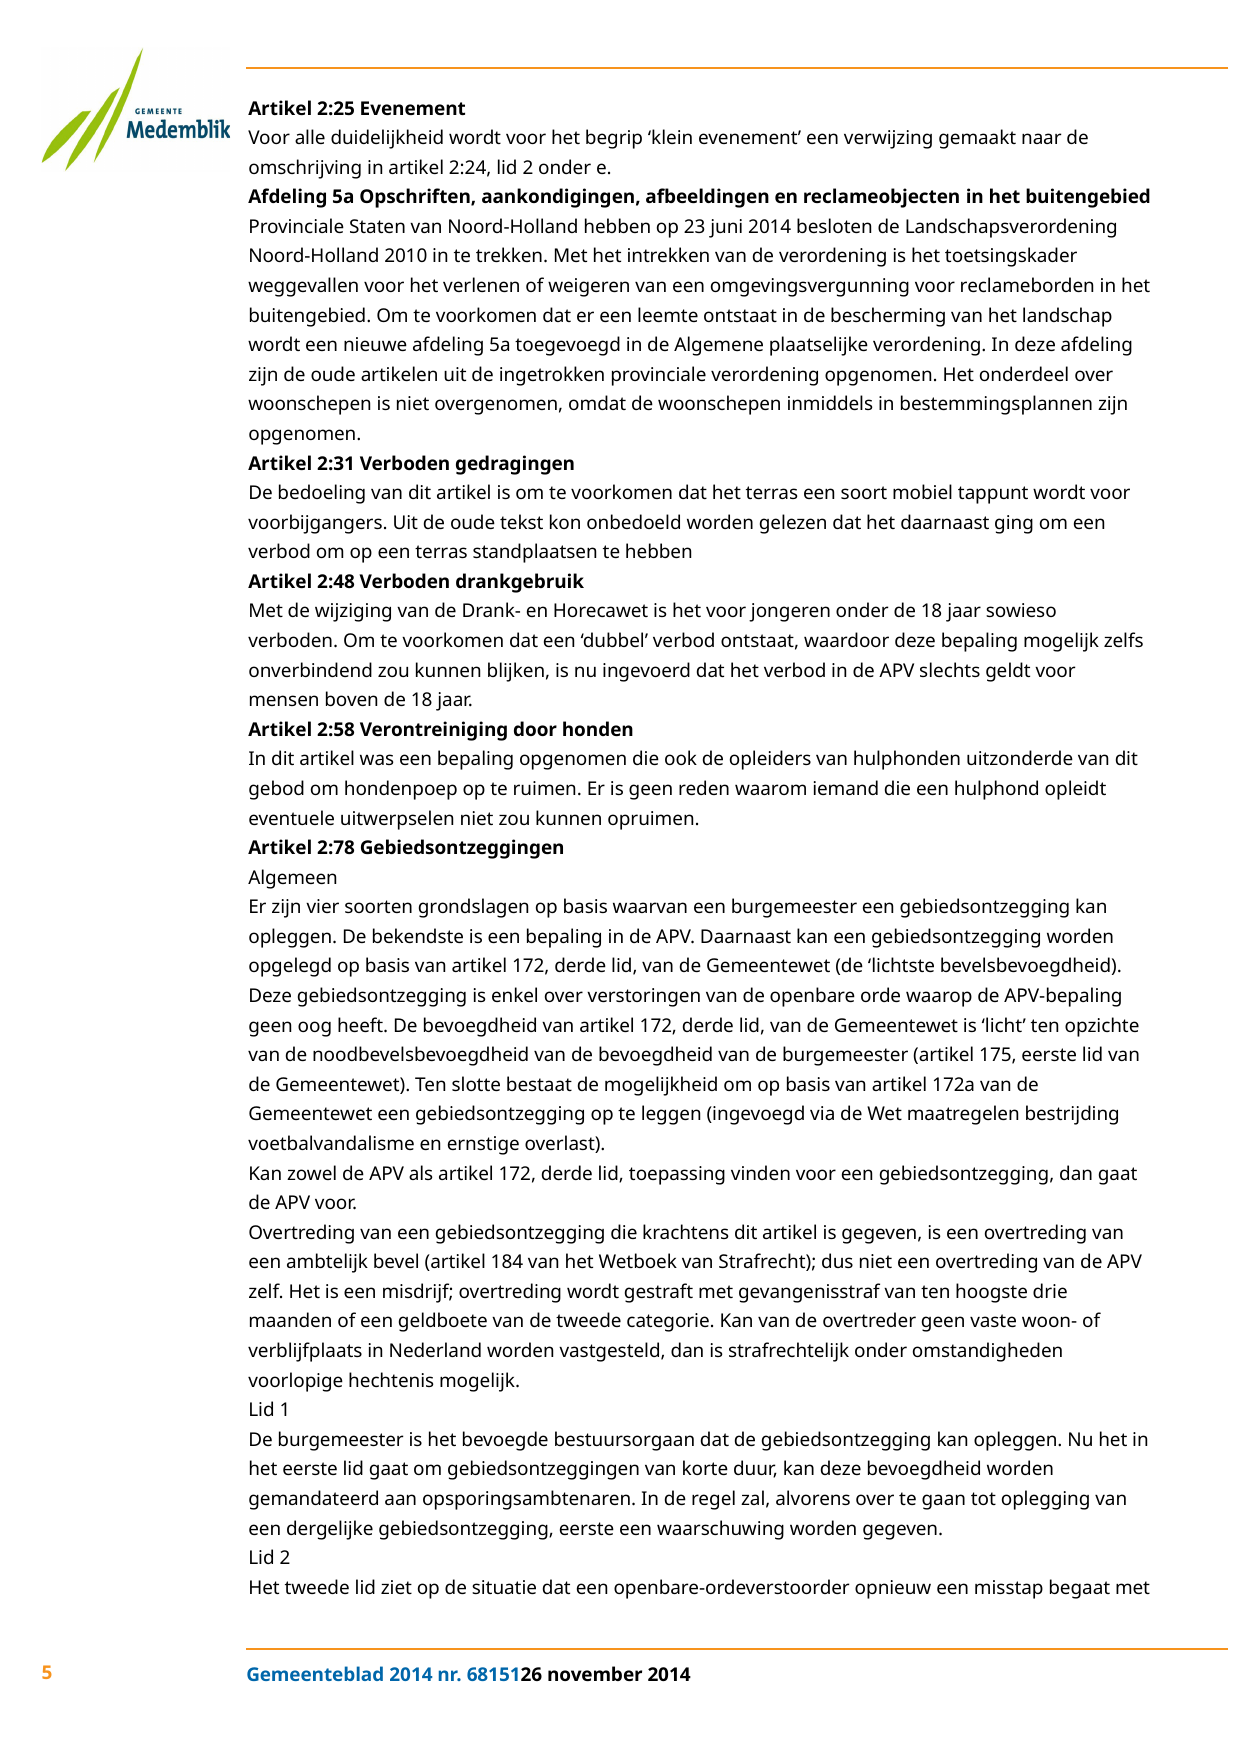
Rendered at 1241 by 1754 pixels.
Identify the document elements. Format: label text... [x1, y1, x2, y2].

text Er zijn vier soorten grondslagen op basis waarvan een burgemeester een gebiedsontzegging kan opleggen. De bekendste is een bepaling in de APV. Daarnaast kan een gebiedsontzegging worden opgelegd op basis van artikel 172, derde lid, van de Gemeentewet (de ‘lichtste bevelsbevoegdheid). Deze gebiedsontzegging is enkel over verstoringen van de openbare orde waarop de APV-bepaling geen oog heeft. De bevoegdheid van artikel 172, derde lid, van de Gemeentewet is ‘licht’ ten opzichte van de noodbevelsbevoegdheid van de bevoegdheid van de burgemeester (artikel 175, eerste lid van de Gemeentewet). Ten slotte bestaat de mogelijkheid om op basis van artikel 172a van de Gemeentewet een gebiedsontzegging op te leggen (ingevoegd via de Wet maatregelen bestrijding voetbalvandalisme en ernstige overlast). [248, 893, 1152, 1156]
text De bedoeling van dit artikel is om te voorkomen dat het terras een soort mobiel tappunt wordt voor voorbijgangers. Uit de oude tekst kon onbedoeld worden gelezen dat het daarnaast ging om een verbod om op een terras standplaatsen te hebben [248, 479, 1152, 564]
text Artikel 2:31 Verboden gedragingen [248, 450, 1152, 476]
text Met de wijziging van de Drank- en Horecawet is het voor jongeren onder de 18 jaar sowieso verboden. Om te voorkomen dat een ‘dubbel’ verbod ontstaat, waardoor deze bepaling mogelijk zelfs onverbindend zou kunnen blijken, is nu ingevoerd dat het verbod in de APV slechts geldt voor mensen boven de 18 jaar. [248, 598, 1152, 712]
text Overtreding van een gebiedsontzegging die krachtens dit artikel is gegeven, is een overtreding van een ambtelijk bevel (artikel 184 van het Wetboek van Strafrecht); dus niet een overtreding van de APV zelf. Het is een misdrijf; overtreding wordt gestraft met gevangenisstraf van ten hoogste drie maanden of een geldboete van de tweede categorie. Kan van de overtreder geen vaste woon- of verblijfplaats in Nederland worden vastgesteld, dan is strafrechtelijk onder omstandigheden voorlopige hechtenis mogelijk. [248, 1219, 1152, 1393]
text De burgemeester is het bevoegde bestuursorgaan dat de gebiedsontzegging kan opleggen. Nu het in het eerste lid gaat om gebiedsontzeggingen van korte duur, kan deze bevoegdheid worden gemandateerd aan opsporingsambtenaren. In de regel zal, alvorens over te gaan tot oplegging van een dergelijke gebiedsontzegging, eerste een waarschuwing worden gegeven. [248, 1426, 1152, 1541]
text Lid 2 [248, 1544, 1152, 1570]
text Artikel 2:25 Evenement [248, 95, 1152, 121]
text In dit artikel was een bepaling opgenomen die ook de opleiders van hulphonden uitzonderde van dit gebod om hondenpoep op te ruimen. Er is geen reden waarom iemand die een hulphond opleidt eventuele uitwerpselen niet zou kunnen opruimen. [248, 746, 1152, 831]
text Algemeen [248, 864, 1152, 890]
text Kan zowel de APV als artikel 172, derde lid, toepassing vinden voor een gebiedsontzegging, dan gaat de APV voor. [248, 1160, 1152, 1215]
text Provinciale Staten van Noord-Holland hebben op 23 juni 2014 besloten de Landschapsverordening Noord-Holland 2010 in te trekken. Met het intrekken van de verordening is het toetsingskader weggevallen voor het verlenen of weigeren van een omgevingsvergunning voor reclameborden in het buitengebied. Om te voorkomen dat er een leemte ontstaat in de bescherming van het landschap wordt een nieuwe afdeling 5a toegevoegd in de Algemene plaatselijke verordening. In deze afdeling zijn de oude artikelen uit de ingetrokken provinciale verordening opgenomen. Het onderdeel over woonschepen is niet overgenomen, omdat de woonschepen inmiddels in bestemmingsplannen zijn opgenomen. [248, 213, 1152, 446]
picture [41, 47, 231, 172]
text Artikel 2:48 Verboden drankgebruik [248, 568, 1152, 594]
text Het tweede lid ziet op de situatie dat een openbare-ordeverstoorder opnieuw een misstap begaat met [248, 1574, 1152, 1600]
text Afdeling 5a Opschriften, aankondigingen, afbeeldingen en reclameobjecten in het buitengebied [248, 183, 1152, 209]
text Lid 1 [248, 1396, 1152, 1422]
text Voor alle duidelijkheid wordt voor het begrip ‘klein evenement’ een verwijzing gemaakt naar de omschrijving in artikel 2:24, lid 2 onder e. [248, 124, 1152, 180]
text Artikel 2:58 Verontreiniging door honden [248, 716, 1152, 742]
text Artikel 2:78 Gebiedsontzeggingen [248, 834, 1152, 860]
